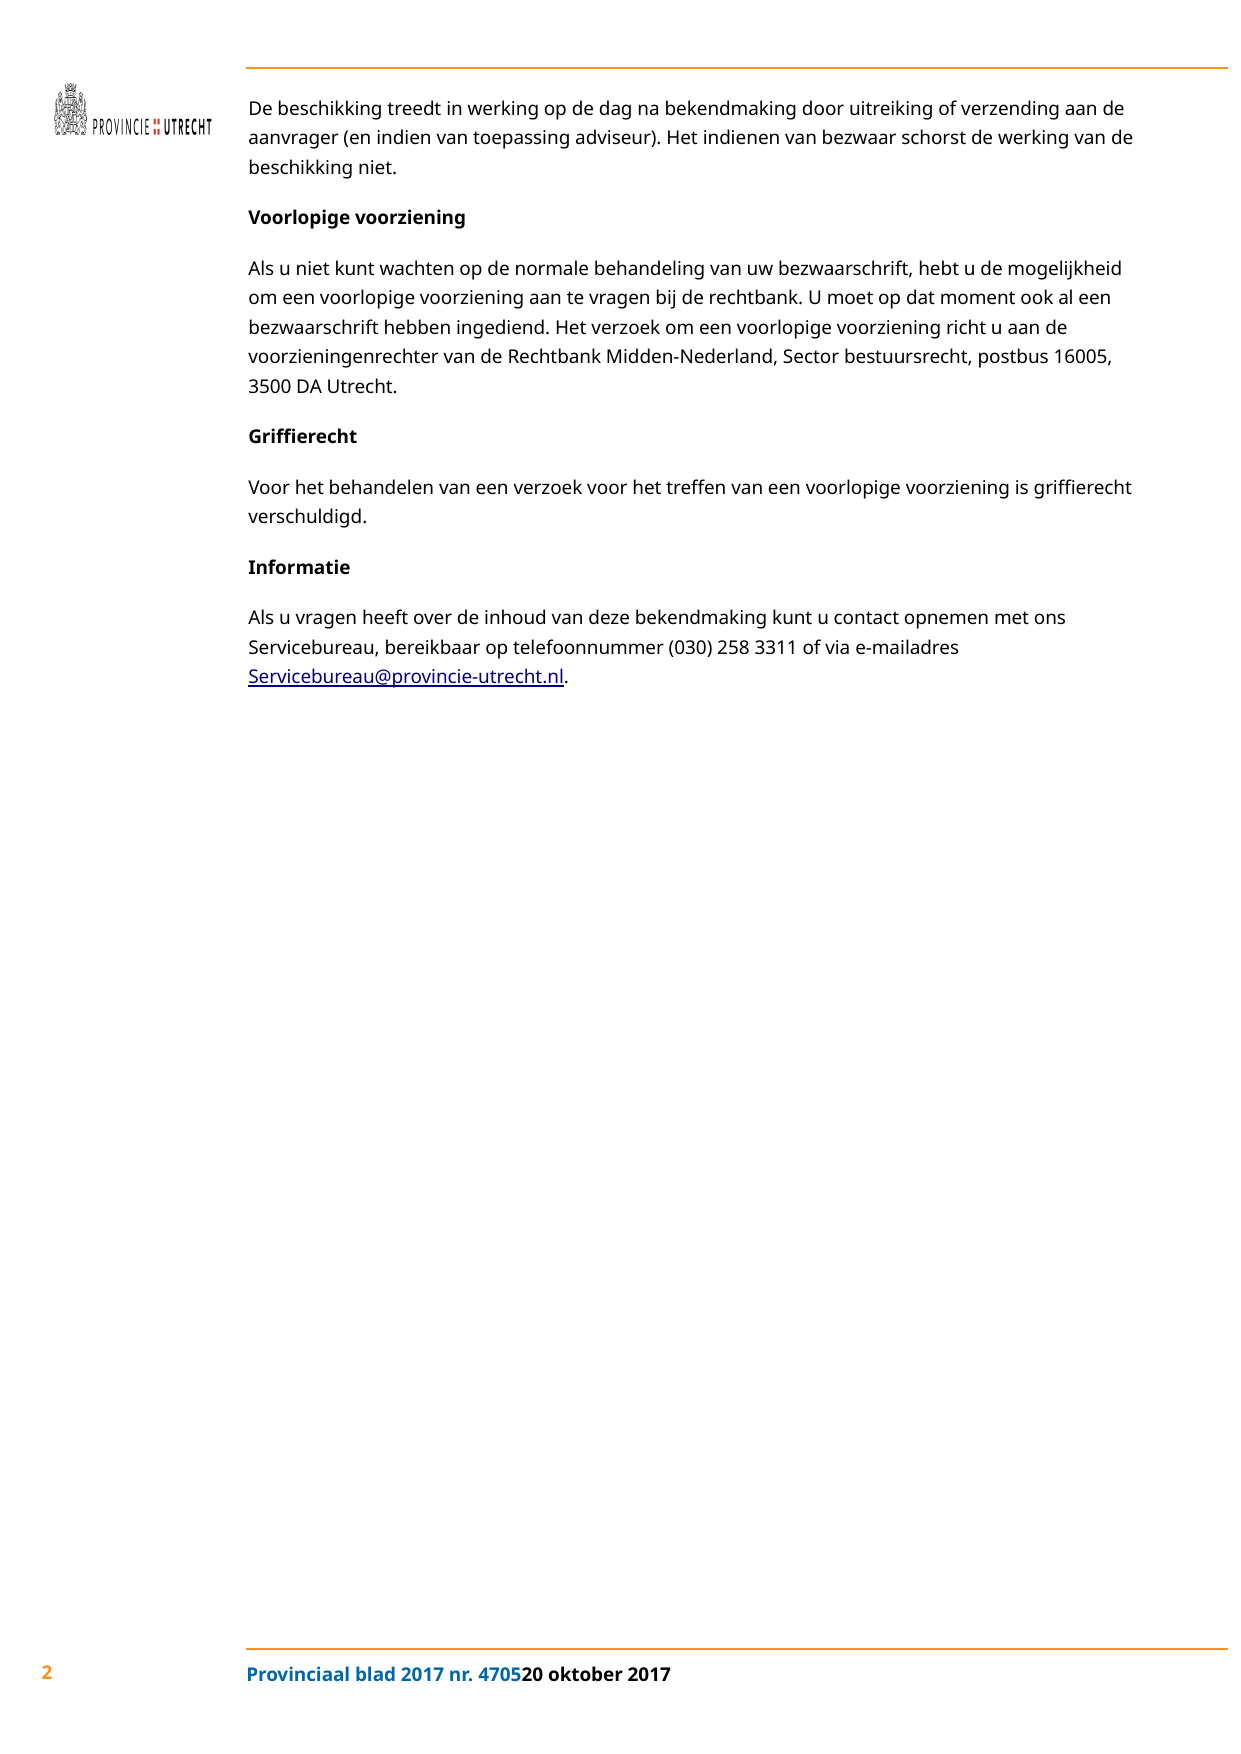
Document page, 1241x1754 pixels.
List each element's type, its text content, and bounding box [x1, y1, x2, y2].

text De beschikking treedt in werking op de dag na bekendmaking door uitreiking of verzending aan de aanvrager (en indien van toepassing adviseur). Het indienen van bezwaar schorst de werking van de beschikking niet. [248, 95, 1152, 180]
text Voorlopige voorziening [248, 204, 1152, 230]
text Als u niet kunt wachten op de normale behandeling van uw bezwaarschrift, hebt u de mogelijkheid om een voorlopige voorziening aan te vragen bij de rechtbank. U moet op dat moment ook al een bezwaarschrift hebben ingediend. Het verzoek om een voorlopige voorziening richt u aan de voorzieningenrechter van de Rechtbank Midden-Nederland, Sector bestuursrecht, postbus 16005, 3500 DA Utrecht. [248, 255, 1152, 399]
text Griffierecht [248, 423, 1152, 449]
text Voor het behandelen van een verzoek voor het treffen van een voorlopige voorziening is griffierecht verschuldigd. [248, 474, 1152, 529]
text Informatie [248, 554, 1152, 580]
picture [41, 47, 231, 172]
text Als u vragen heeft over de inhoud van deze bekendmaking kunt u contact opnemen met ons Servicebureau, bereikbaar op telefoonnummer (030) 258 3311 of via e-mailadres Servicebureau@provincie-utrecht.nl. [248, 604, 1152, 689]
